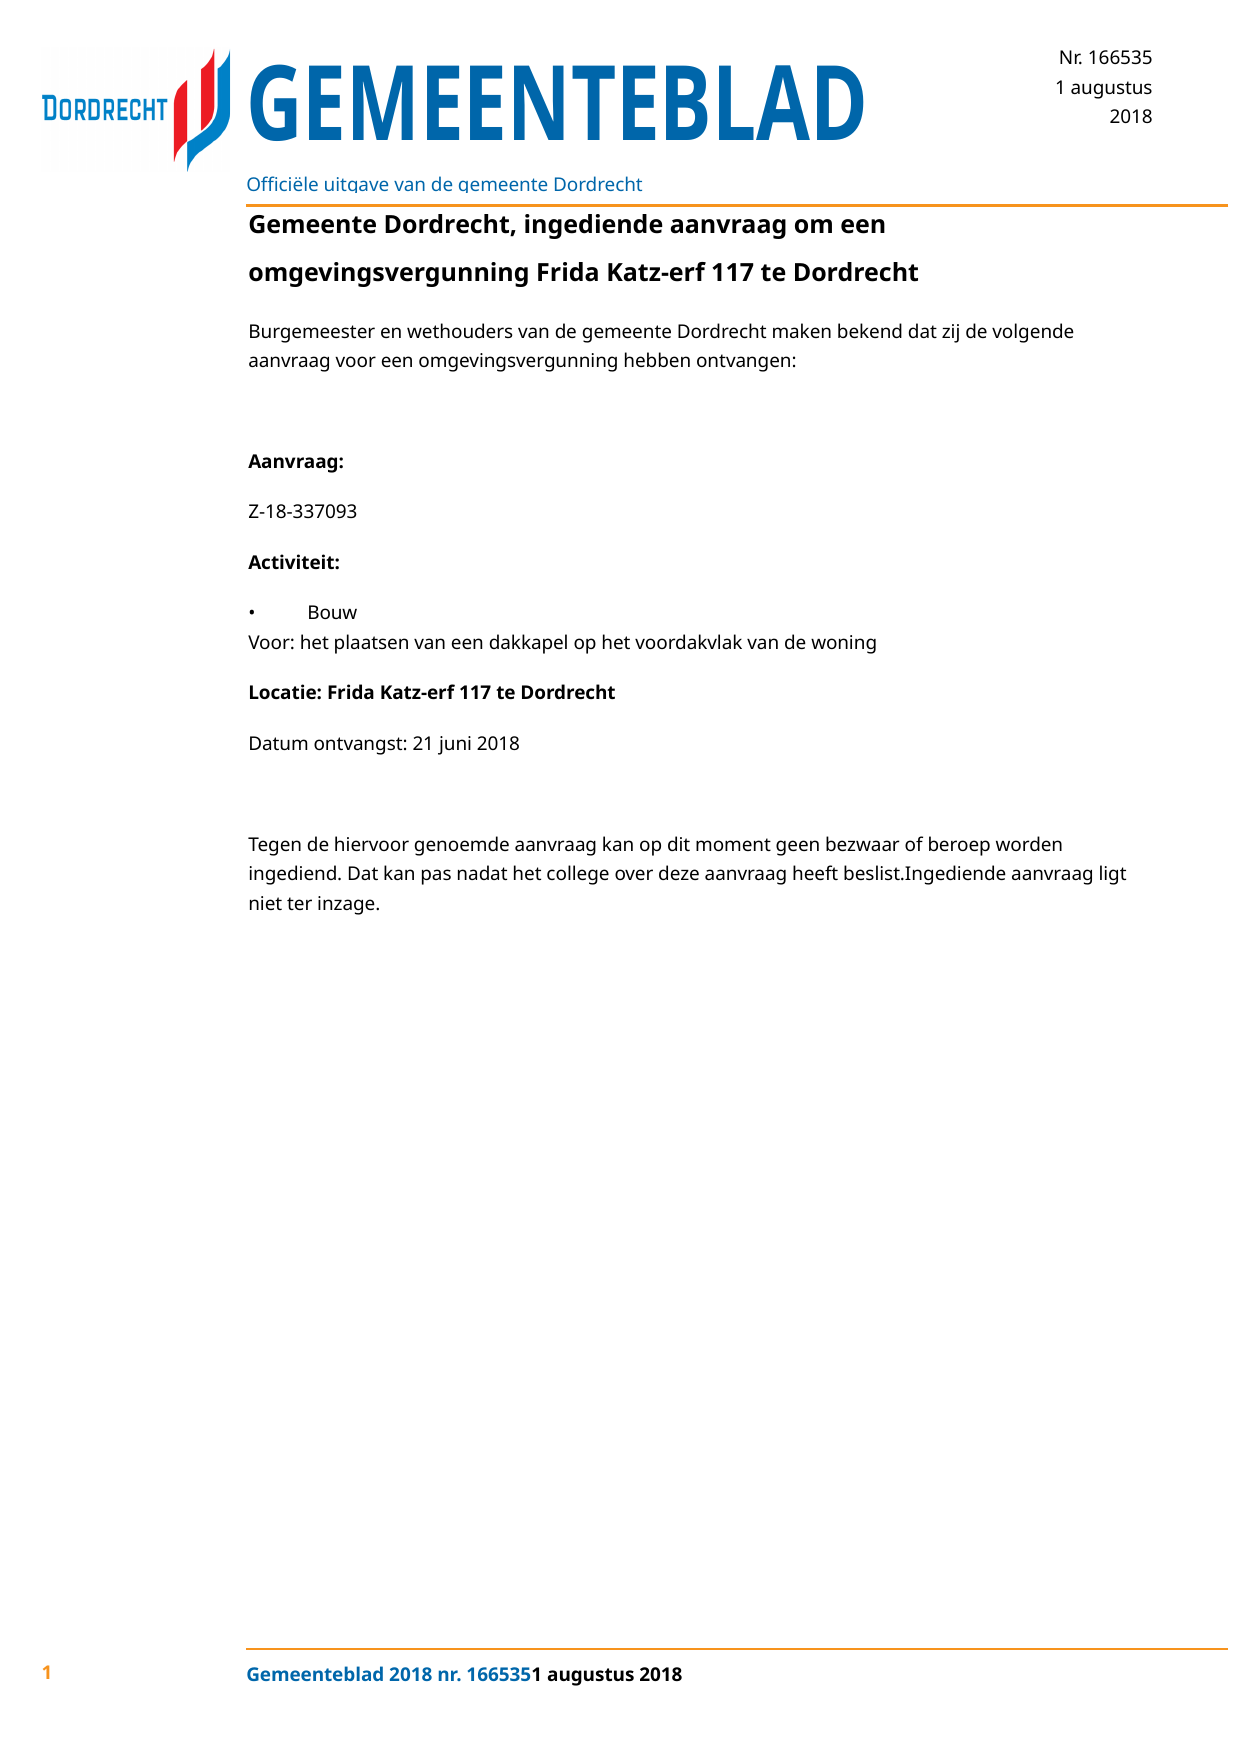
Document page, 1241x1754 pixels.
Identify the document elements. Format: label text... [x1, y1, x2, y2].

text Burgemeester en wethouders van de gemeente Dordrecht maken bekend dat zij de volgende aanvraag voor een omgevingsvergunning hebben ontvangen: [248, 318, 1152, 373]
text Z-18-337093 [248, 499, 1152, 524]
text Gemeente Dordrecht, ingediende aanvraag om een omgevingsvergunning Frida Katz-erf 117 te Dordrecht [248, 207, 1152, 288]
picture [41, 47, 231, 172]
list Bouw [248, 599, 1152, 625]
text Locatie: Frida Katz-erf 117 te Dordrecht [248, 679, 1152, 705]
text Voor: het plaatsen van een dakkapel op het voordakvlak van de woning [248, 629, 1152, 655]
text Datum ontvangst: 21 juni 2018 [248, 730, 1152, 756]
text Activiteit: [248, 549, 1152, 575]
text Tegen de hiervoor genoemde aanvraag kan op dit moment geen bezwaar of beroep worden ingediend. Dat kan pas nadat het college over deze aanvraag heeft beslist.Ingediende aanvraag ligt niet ter inzage. [248, 831, 1152, 916]
text Aanvraag: [248, 448, 1152, 474]
